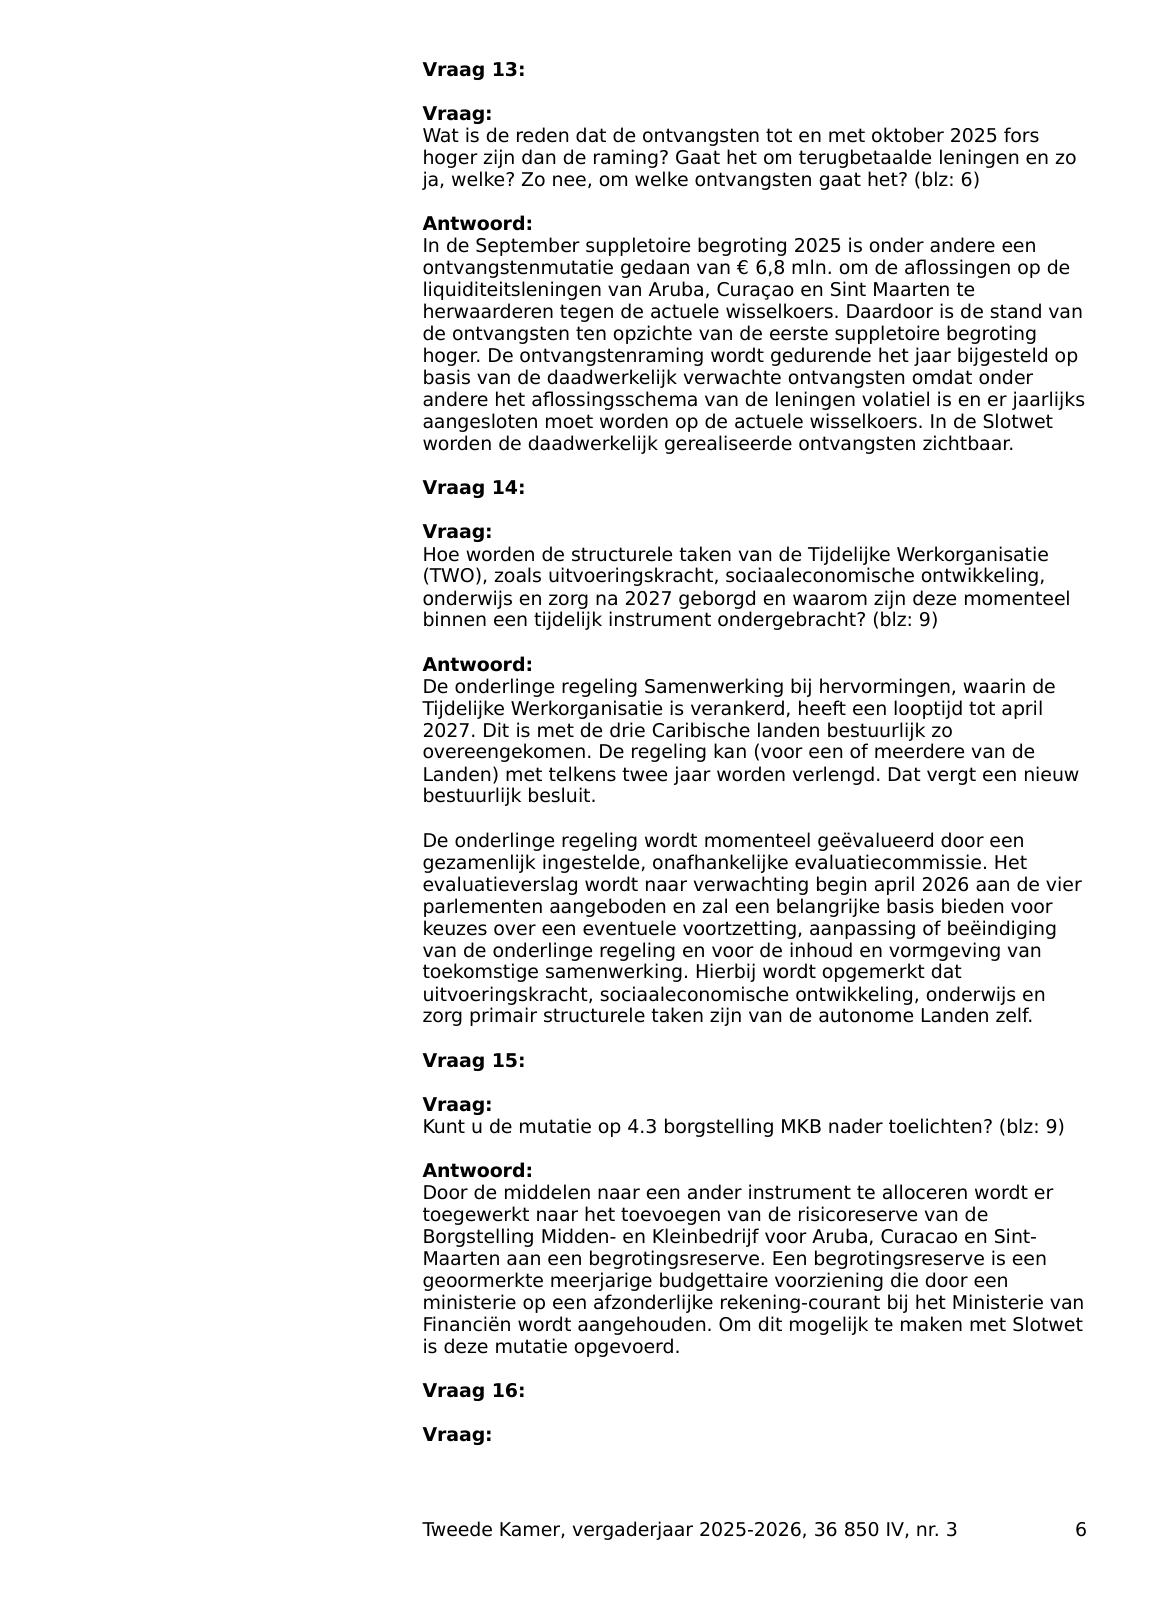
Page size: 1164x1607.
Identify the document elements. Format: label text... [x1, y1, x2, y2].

subtitle Vraag 16: [422, 1380, 1087, 1402]
text Vraag: [422, 521, 1087, 543]
subtitle Vraag 13: [422, 59, 1087, 81]
text De onderlinge regeling wordt momenteel geëvalueerd door een gezamenlijk ingestelde, onafhankelijke evaluatiecommissie. Het evaluatieverslag wordt naar verwachting begin april 2026 aan de vier parlementen aangeboden en zal een belangrijke basis bieden voor keuzes over een eventuele voortzetting, aanpassing of beëindiging van de onderlinge regeling en voor de inhoud en vormgeving van toekomstige samenwerking. Hierbij wordt opgemerkt dat uitvoeringskracht, sociaaleconomische ontwikkeling, onderwijs en zorg primair structurele taken zijn van de autonome Landen zelf. [422, 829, 1087, 1027]
text Antwoord: [422, 653, 1087, 676]
text Vraag: [422, 103, 1087, 125]
text De onderlinge regeling Samenwerking bij hervormingen, waarin de Tijdelijke Werkorganisatie is verankerd, heeft een looptijd tot april 2027. Dit is met de drie Caribische landen bestuurlijk zo overeengekomen. De regeling kan (voor een of meerdere van de Landen) met telkens twee jaar worden verlengd. Dat vergt een nieuw bestuurlijk besluit. [422, 676, 1087, 807]
text Kunt u de mutatie op 4.3 borgstelling MKB nader toelichten? (blz: 9) [422, 1116, 1087, 1138]
text Wat is de reden dat de ontvangsten tot en met oktober 2025 fors hoger zijn dan de raming? Gaat het om terugbetaalde leningen en zo ja, welke? Zo nee, om welke ontvangsten gaat het? (blz: 6) [422, 125, 1087, 191]
text Vraag: [422, 1424, 1087, 1446]
text Vraag: [422, 1094, 1087, 1116]
subtitle Vraag 14: [422, 477, 1087, 499]
text Door de middelen naar een ander instrument te alloceren wordt er toegewerkt naar het toevoegen van de risicoreserve van de Borgstelling Midden- en Kleinbedrijf voor Aruba, Curacao en Sint-Maarten aan een begrotingsreserve. Een begrotingsreserve is een geoormerkte meerjarige budgettaire voorziening die door een ministerie op een afzonderlijke rekening-courant bij het Ministerie van Financiën wordt aangehouden. Om dit mogelijk te maken met Slotwet is deze mutatie opgevoerd. [422, 1182, 1087, 1358]
text Antwoord: [422, 1160, 1087, 1182]
text Antwoord: [422, 213, 1087, 235]
text In de September suppletoire begroting 2025 is onder andere een ontvangstenmutatie gedaan van € 6,8 mln. om de aflossingen op de liquiditeitsleningen van Aruba, Curaçao en Sint Maarten te herwaarderen tegen de actuele wisselkoers. Daardoor is de stand van de ontvangsten ten opzichte van de eerste suppletoire begroting hoger. De ontvangstenraming wordt gedurende het jaar bijgesteld op basis van de daadwerkelijk verwachte ontvangsten omdat onder andere het aflossingsschema van de leningen volatiel is en er jaarlijks aangesloten moet worden op de actuele wisselkoers. In de Slotwet worden de daadwerkelijk gerealiseerde ontvangsten zichtbaar. [422, 235, 1087, 455]
text Hoe worden de structurele taken van de Tijdelijke Werkorganisatie (TWO), zoals uitvoeringskracht, sociaaleconomische ontwikkeling, onderwijs en zorg na 2027 geborgd en waarom zijn deze momenteel binnen een tijdelijk instrument ondergebracht? (blz: 9) [422, 543, 1087, 631]
subtitle Vraag 15: [422, 1049, 1087, 1072]
